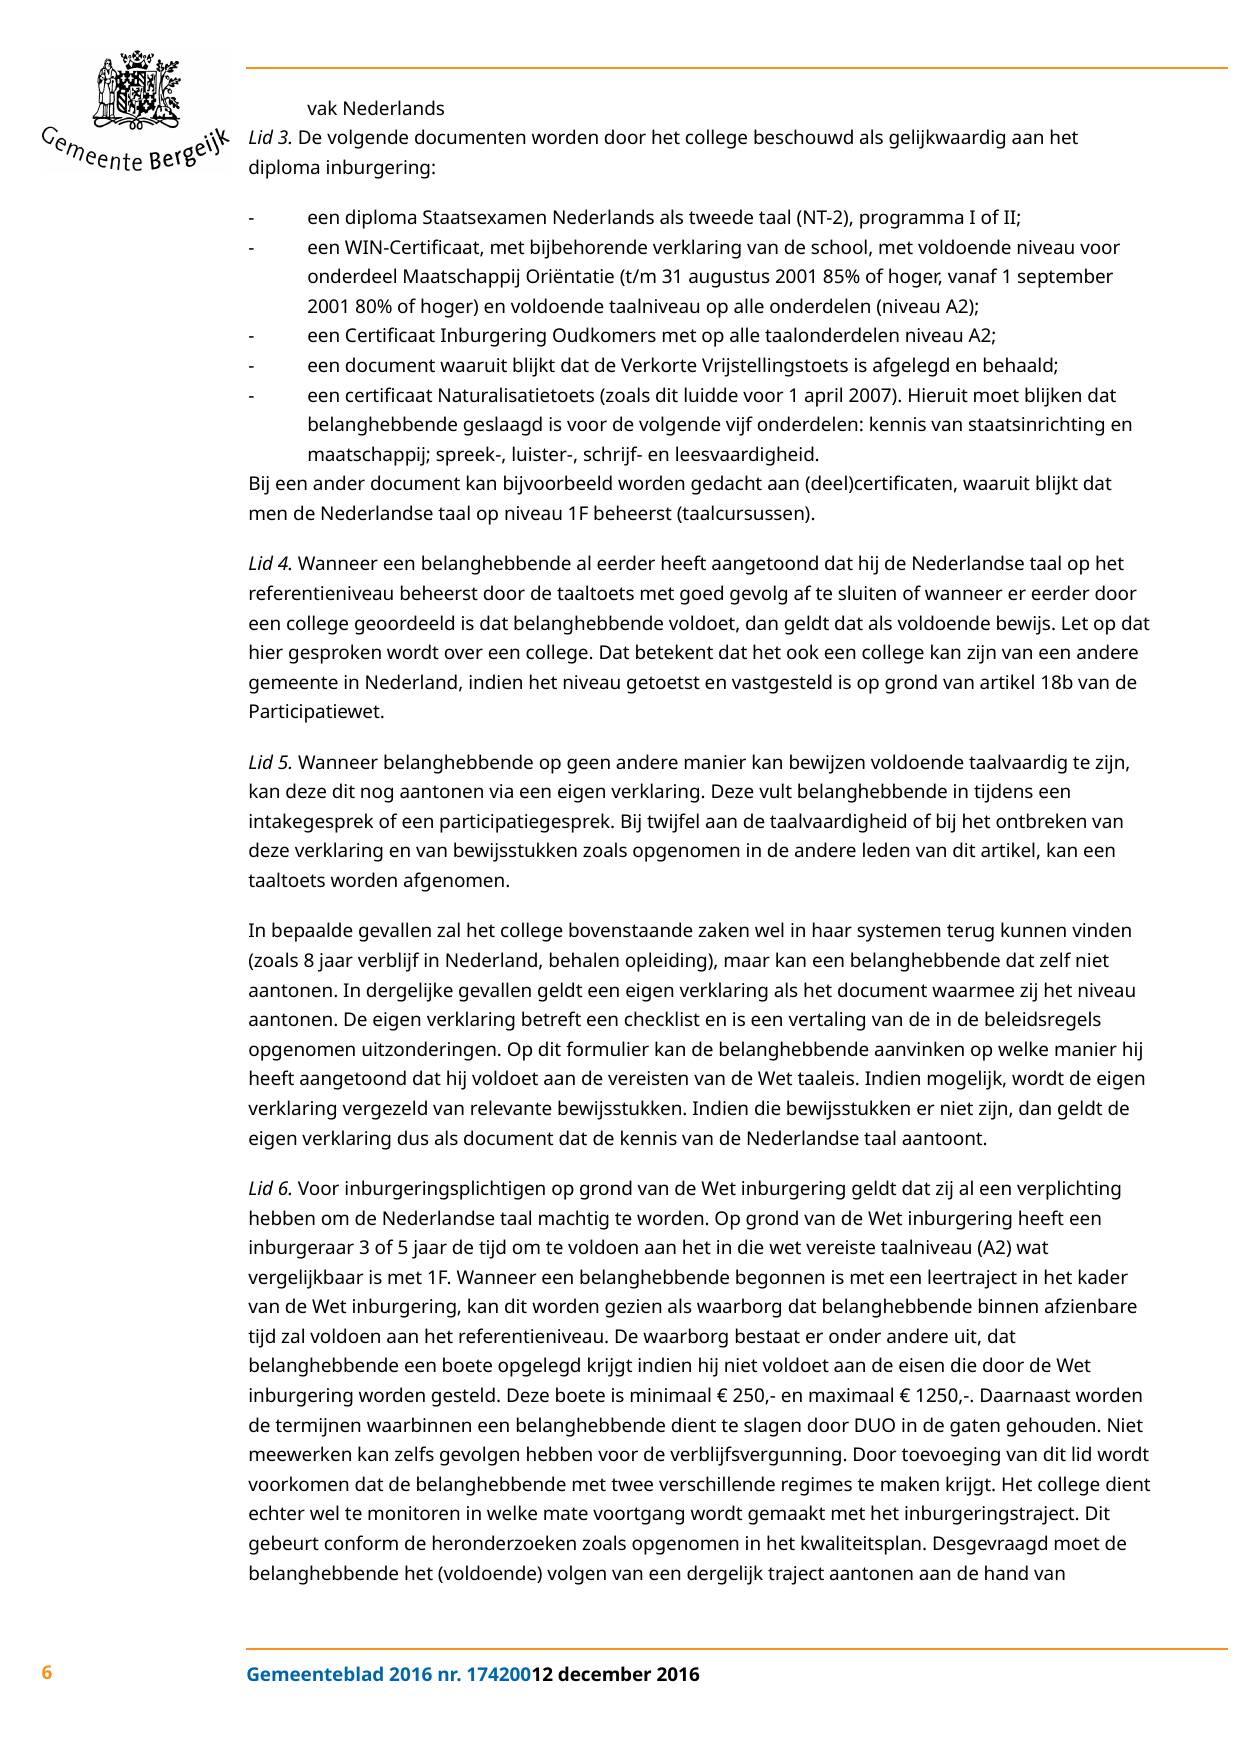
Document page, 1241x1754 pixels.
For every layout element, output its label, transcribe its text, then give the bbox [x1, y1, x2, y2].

text Bij een ander document kan bijvoorbeeld worden gedacht aan (deel)certificaten, waaruit blijkt dat men de Nederlandse taal op niveau 1F beheerst (taalcursussen). [248, 471, 1152, 526]
text Lid 6. Voor inburgeringsplichtigen op grond van de Wet inburgering geldt dat zij al een verplichting hebben om de Nederlandse taal machtig te worden. Op grond van de Wet inburgering heeft een inburgeraar 3 of 5 jaar de tijd om te voldoen aan het in die wet vereiste taalniveau (A2) wat vergelijkbaar is met 1F. Wanneer een belanghebbende begonnen is met een leertraject in het kader van de Wet inburgering, kan dit worden gezien als waarborg dat belanghebbende binnen afzienbare tijd zal voldoen aan het referentieniveau. De waarborg bestaat er onder andere uit, dat belanghebbende een boete opgelegd krijgt indien hij niet voldoet aan de eisen die door de Wet inburgering worden gesteld. Deze boete is minimaal € 250,- en maximaal € 1250,-. Daarnaast worden de termijnen waarbinnen een belanghebbende dient te slagen door DUO in de gaten gehouden. Niet meewerken kan zelfs gevolgen hebben voor de verblijfsvergunning. Door toevoeging van dit lid wordt voorkomen dat de belanghebbende met twee verschillende regimes te maken krijgt. Het college dient echter wel te monitoren in welke mate voortgang wordt gemaakt met het inburgeringstraject. Dit gebeurt conform de heronderzoeken zoals opgenomen in het kwaliteitsplan. Desgevraagd moet de belanghebbende het (voldoende) volgen van een dergelijk traject aantonen aan de hand van [248, 1175, 1152, 1586]
text Lid 5. Wanneer belanghebbende op geen andere manier kan bewijzen voldoende taalvaardig te zijn, kan deze dit nog aantonen via een eigen verklaring. Deze vult belanghebbende in tijdens een intakegesprek of een participatiegesprek. Bij twijfel aan de taalvaardigheid of bij het ontbreken van deze verklaring en van bewijsstukken zoals opgenomen in de andere leden van dit artikel, kan een taaltoets worden afgenomen. [248, 749, 1152, 893]
list vak Nederlands [248, 95, 1152, 121]
picture [41, 47, 231, 172]
list een Certificaat Inburgering Oudkomers met op alle taalonderdelen niveau A2; [248, 323, 1152, 348]
text Lid 4. Wanneer een belanghebbende al eerder heeft aangetoond dat hij de Nederlandse taal op het referentieniveau beheerst door de taaltoets met goed gevolg af te sluiten of wanneer er eerder door een college geoordeeld is dat belanghebbende voldoet, dan geldt dat als voldoende bewijs. Let op dat hier gesproken wordt over een college. Dat betekent dat het ook een college kan zijn van een andere gemeente in Nederland, indien het niveau getoetst en vastgesteld is op grond van artikel 18b van de Participatiewet. [248, 551, 1152, 724]
text Lid 3. De volgende documenten worden door het college beschouwd als gelijkwaardig aan het diploma inburgering: [248, 124, 1152, 180]
text In bepaalde gevallen zal het college bovenstaande zaken wel in haar systemen terug kunnen vinden (zoals 8 jaar verblijf in Nederland, behalen opleiding), maar kan een belanghebbende dat zelf niet aantonen. In dergelijke gevallen geldt een eigen verklaring als het document waarmee zij het niveau aantonen. De eigen verklaring betreft een checklist en is een vertaling van de in de beleidsregels opgenomen uitzonderingen. Op dit formulier kan de belanghebbende aanvinken op welke manier hij heeft aangetoond dat hij voldoet aan de vereisten van de Wet taaleis. Indien mogelijk, wordt de eigen verklaring vergezeld van relevante bewijsstukken. Indien die bewijsstukken er niet zijn, dan geldt de eigen verklaring dus als document dat de kennis van de Nederlandse taal aantoont. [248, 918, 1152, 1151]
list een certificaat Naturalisatietoets (zoals dit luidde voor 1 april 2007). Hieruit moet blijken dat belanghebbende geslaagd is voor de volgende vijf onderdelen: kennis van staatsinrichting en maatschappij; spreek-, luister-, schrijf- en leesvaardigheid. [248, 382, 1152, 467]
list een diploma Staatsexamen Nederlands als tweede taal (NT-2), programma I of II; [248, 204, 1152, 230]
list een document waaruit blijkt dat de Verkorte Vrijstellingstoets is afgelegd en behaald; [248, 352, 1152, 378]
list een WIN-Certificaat, met bijbehorende verklaring van de school, met voldoende niveau voor onderdeel Maatschappij Oriëntatie (t/m 31 augustus 2001 85% of hoger, vanaf 1 september 2001 80% of hoger) en voldoende taalniveau op alle onderdelen (niveau A2); [248, 234, 1152, 319]
